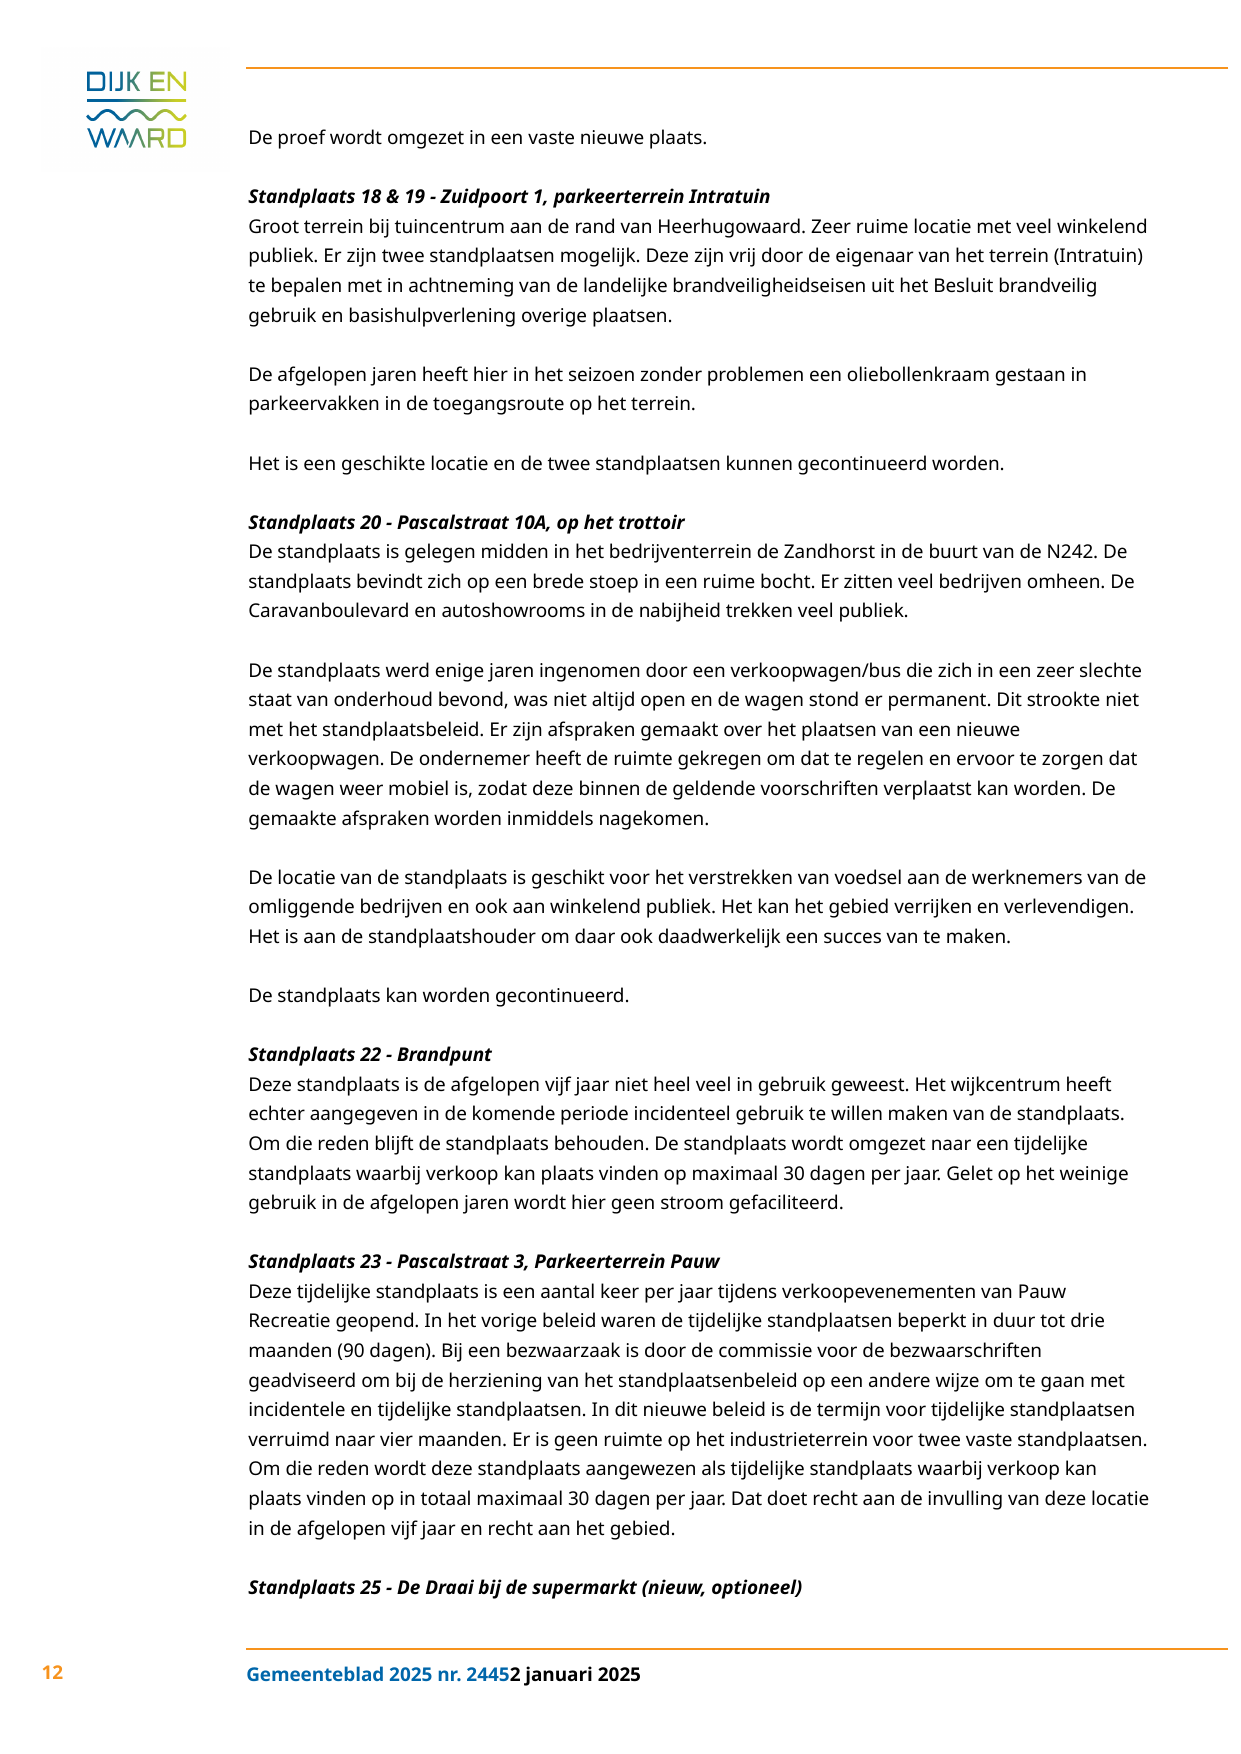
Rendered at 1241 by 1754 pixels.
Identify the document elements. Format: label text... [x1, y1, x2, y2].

text Standplaats 20 - Pascalstraat 10A, op het trottoir [248, 509, 1152, 535]
text De standplaats kan worden gecontinueerd. [248, 982, 1152, 1008]
text Groot terrein bij tuincentrum aan de rand van Heerhugowaard. Zeer ruime locatie met veel winkelend publiek. Er zijn twee standplaatsen mogelijk. Deze zijn vrij door de eigenaar van het terrein (Intratuin) te bepalen met in achtneming van de landelijke brandveiligheidseisen uit het Besluit brandveilig gebruik en basishulpverlening overige plaatsen. [248, 213, 1152, 328]
text Standplaats 22 - Brandpunt [248, 1041, 1152, 1067]
text De afgelopen jaren heeft hier in het seizoen zonder problemen een oliebollenkraam gestaan in parkeervakken in de toegangsroute op het terrein. [248, 361, 1152, 416]
text Standplaats 18 & 19 - Zuidpoort 1, parkeerterrein Intratuin [248, 183, 1152, 209]
text De locatie van de standplaats is geschikt voor het verstrekken van voedsel aan de werknemers van de omliggende bedrijven en ook aan winkelend publiek. Het kan het gebied verrijken en verlevendigen. Het is aan de standplaatshouder om daar ook daadwerkelijk een succes van te maken. [248, 864, 1152, 949]
text Het is een geschikte locatie en de twee standplaatsen kunnen gecontinueerd worden. [248, 450, 1152, 476]
text Standplaats 23 - Pascalstraat 3, Parkeerterrein Pauw [248, 1248, 1152, 1274]
text De proef wordt omgezet in een vaste nieuwe plaats. [248, 124, 1152, 150]
text De standplaats werd enige jaren ingenomen door een verkoopwagen/bus die zich in een zeer slechte staat van onderhoud bevond, was niet altijd open en de wagen stond er permanent. Dit strookte niet met het standplaatsbeleid. Er zijn afspraken gemaakt over het plaatsen van een nieuwe verkoopwagen. De ondernemer heeft de ruimte gekregen om dat te regelen en ervoor te zorgen dat de wagen weer mobiel is, zodat deze binnen de geldende voorschriften verplaatst kan worden. De gemaakte afspraken worden inmiddels nagekomen. [248, 657, 1152, 831]
text Standplaats 25 - De Draai bij de supermarkt (nieuw, optioneel) [248, 1574, 1152, 1600]
text Deze tijdelijke standplaats is een aantal keer per jaar tijdens verkoopevenementen van Pauw Recreatie geopend. In het vorige beleid waren de tijdelijke standplaatsen beperkt in duur tot drie maanden (90 dagen). Bij een bezwaarzaak is door de commissie voor de bezwaarschriften geadviseerd om bij de herziening van het standplaatsenbeleid op een andere wijze om te gaan met incidentele en tijdelijke standplaatsen. In dit nieuwe beleid is de termijn voor tijdelijke standplaatsen verruimd naar vier maanden. Er is geen ruimte op het industrieterrein voor twee vaste standplaatsen. Om die reden wordt deze standplaats aangewezen als tijdelijke standplaats waarbij verkoop kan plaats vinden op in totaal maximaal 30 dagen per jaar. Dat doet recht aan de invulling van deze locatie in de afgelopen vijf jaar en recht aan het gebied. [248, 1278, 1152, 1541]
picture [41, 47, 231, 172]
text Deze standplaats is de afgelopen vijf jaar niet heel veel in gebruik geweest. Het wijkcentrum heeft echter aangegeven in de komende periode incidenteel gebruik te willen maken van de standplaats. Om die reden blijft de standplaats behouden. De standplaats wordt omgezet naar een tijdelijke standplaats waarbij verkoop kan plaats vinden op maximaal 30 dagen per jaar. Gelet op het weinige gebruik in de afgelopen jaren wordt hier geen stroom gefaciliteerd. [248, 1071, 1152, 1215]
text De standplaats is gelegen midden in het bedrijventerrein de Zandhorst in de buurt van de N242. De standplaats bevindt zich op een brede stoep in een ruime bocht. Er zitten veel bedrijven omheen. De Caravanboulevard en autoshowrooms in de nabijheid trekken veel publiek. [248, 538, 1152, 623]
